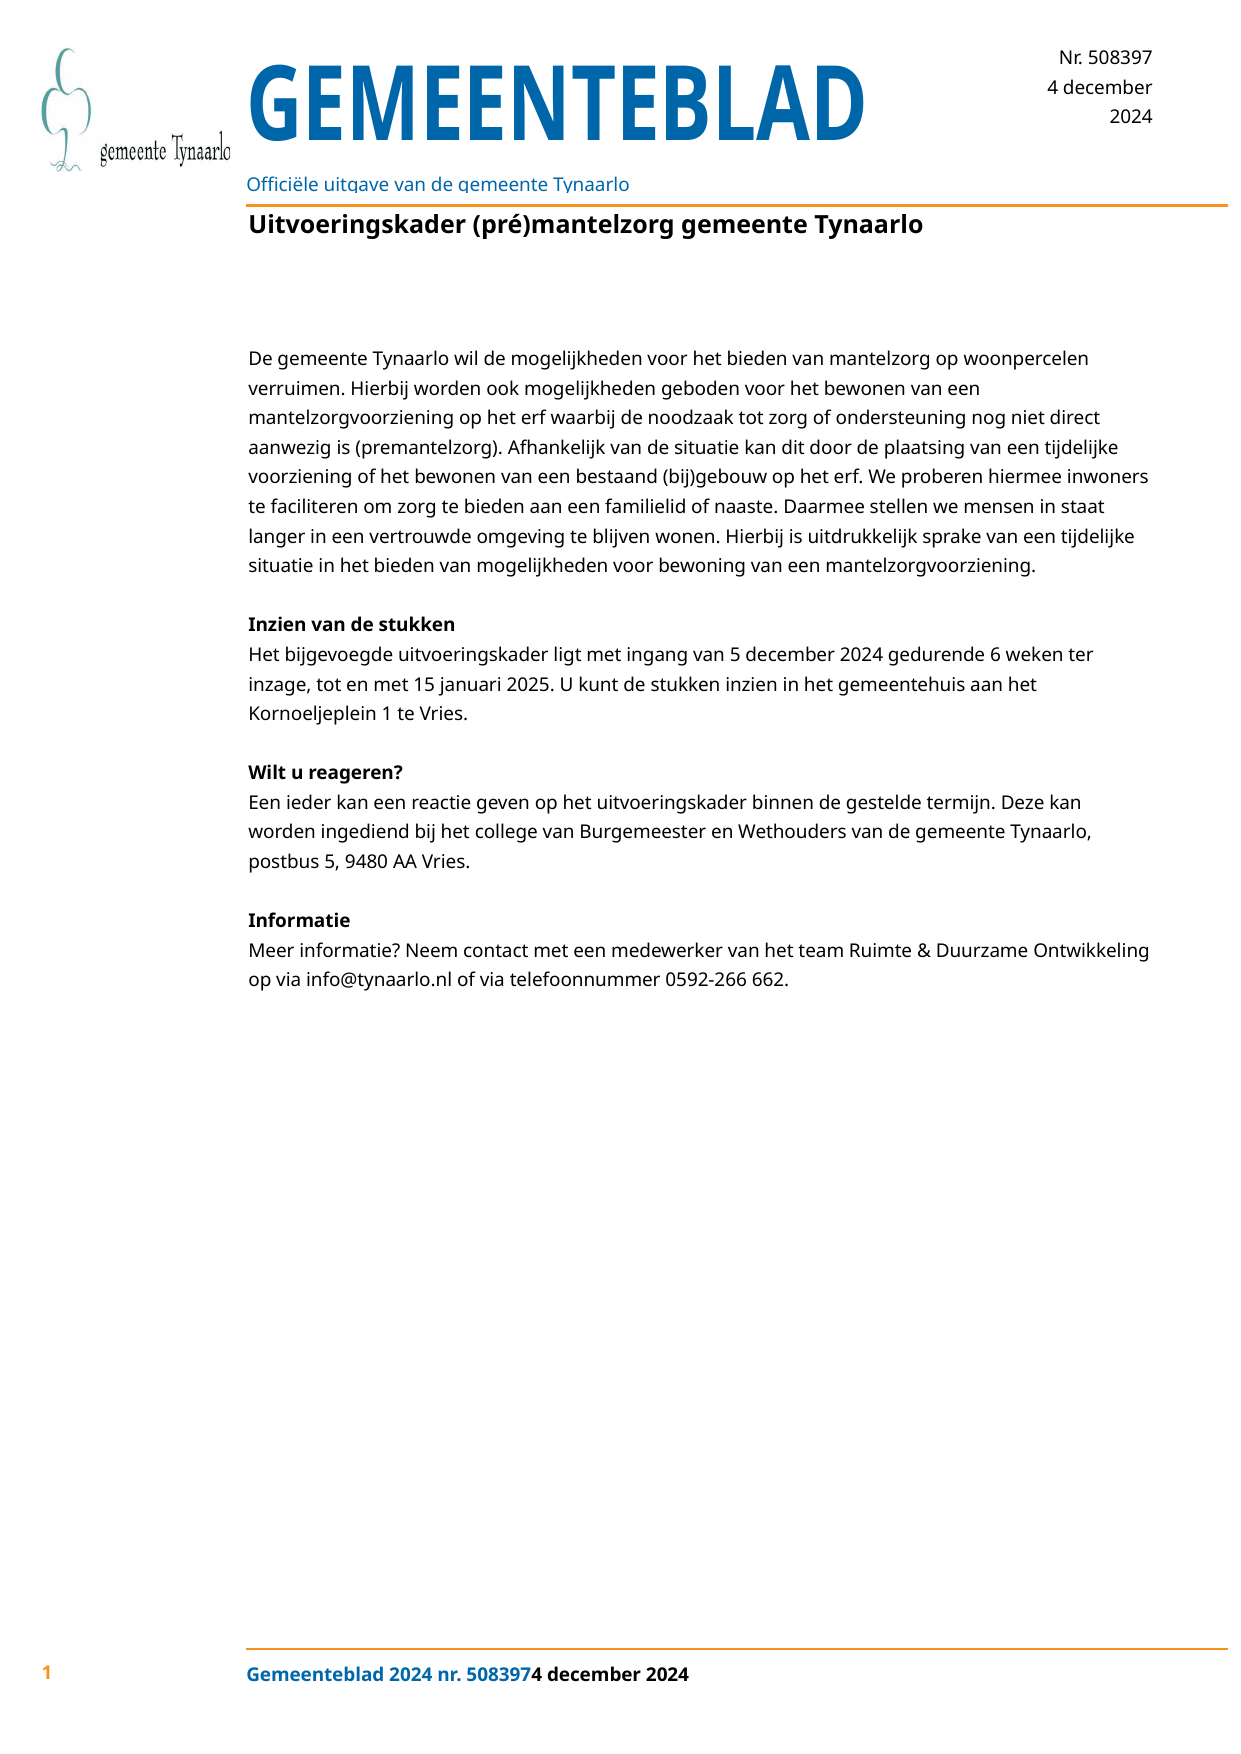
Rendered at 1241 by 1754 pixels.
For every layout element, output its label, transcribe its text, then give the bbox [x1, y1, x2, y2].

text Uitvoeringskader (pré)mantelzorg gemeente Tynaarlo [248, 207, 1152, 241]
text Een ieder kan een reactie geven op het uitvoeringskader binnen de gestelde termijn. Deze kan worden ingediend bij het college van Burgemeester en Wethouders van de gemeente Tynaarlo, postbus 5, 9480 AA Vries. [248, 789, 1152, 874]
text Informatie [248, 907, 1152, 933]
text Het bijgevoegde uitvoeringskader ligt met ingang van 5 december 2024 gedurende 6 weken ter inzage, tot en met 15 januari 2025. U kunt de stukken inzien in het gemeentehuis aan het Kornoeljeplein 1 te Vries. [248, 641, 1152, 726]
text De gemeente Tynaarlo wil de mogelijkheden voor het bieden van mantelzorg op woonpercelen verruimen. Hierbij worden ook mogelijkheden geboden voor het bewonen van een mantelzorgvoorziening op het erf waarbij de noodzaak tot zorg of ondersteuning nog niet direct aanwezig is (premantelzorg). Afhankelijk van de situatie kan dit door de plaatsing van een tijdelijke voorziening of het bewonen van een bestaand (bij)gebouw op het erf. We proberen hiermee inwoners te faciliteren om zorg te bieden aan een familielid of naaste. Daarmee stellen we mensen in staat langer in een vertrouwde omgeving te blijven wonen. Hierbij is uitdrukkelijk sprake van een tijdelijke situatie in het bieden van mogelijkheden voor bewoning van een mantelzorgvoorziening. [248, 345, 1152, 578]
text Wilt u reageren? [248, 759, 1152, 785]
picture [41, 47, 231, 172]
text Meer informatie? Neem contact met een medewerker van het team Ruimte & Duurzame Ontwikkeling op via info@tynaarlo.nl of via telefoonnummer 0592-266 662. [248, 937, 1152, 992]
text Inzien van de stukken [248, 612, 1152, 637]
